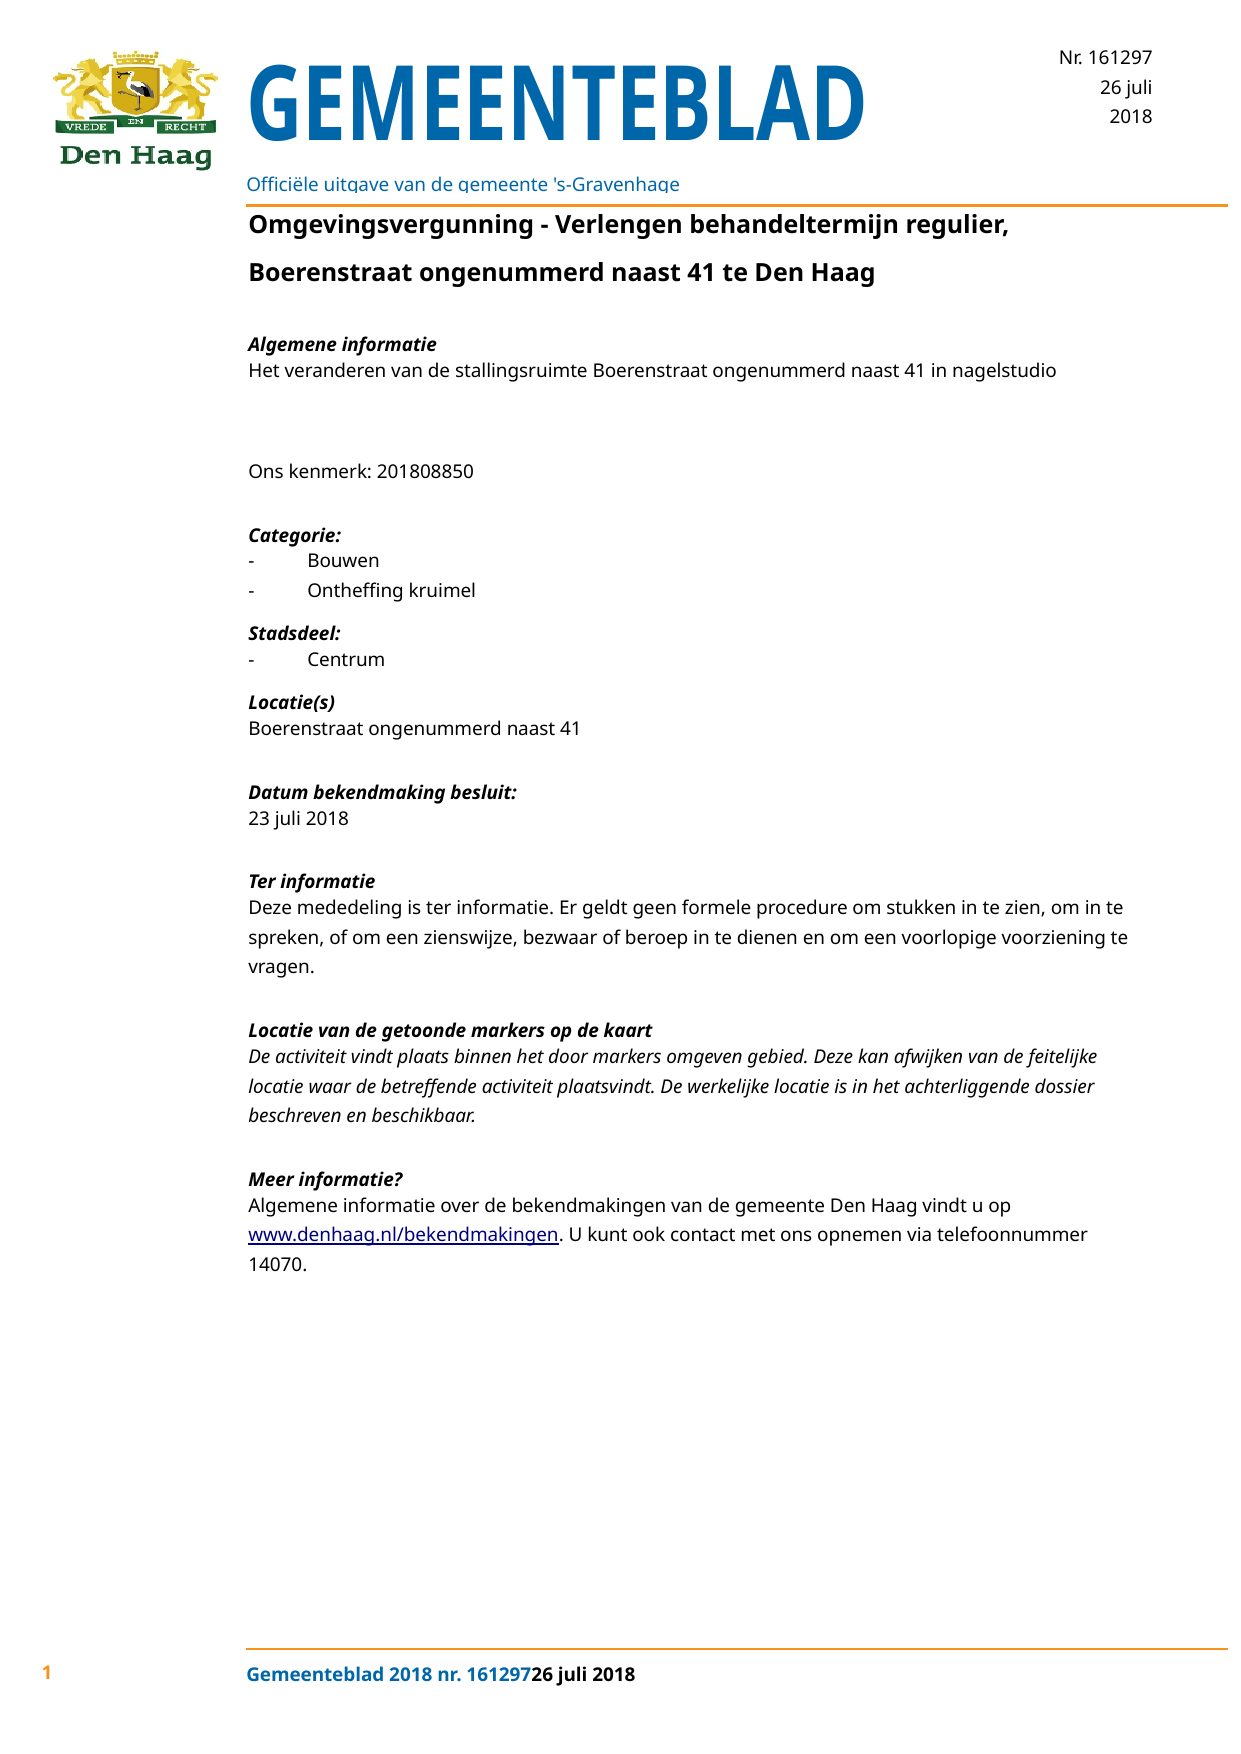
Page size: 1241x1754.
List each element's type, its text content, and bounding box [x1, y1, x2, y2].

text Omgevingsvergunning - Verlengen behandeltermijn regulier, Boerenstraat ongenummerd naast 41 te Den Haag [248, 207, 1152, 288]
text De activiteit vindt plaats binnen het door markers omgeven gebied. Deze kan afwijken van de feitelijke locatie waar de betreffende activiteit plaatsvindt. De werkelijke locatie is in het achterliggende dossier beschreven en beschikbaar. [248, 1043, 1152, 1128]
list Bouwen [248, 548, 1152, 573]
text Ons kenmerk: 201808850 [248, 458, 1152, 484]
text Algemene informatie over de bekendmakingen van de gemeente Den Haag vindt u op www.denhaag.nl/bekendmakingen. U kunt ook contact met ons opnemen via telefoonnummer 14070. [248, 1192, 1152, 1277]
text 23 juli 2018 [248, 805, 1152, 830]
list Ontheffing kruimel [248, 577, 1152, 603]
text Meer informatie? [248, 1166, 1152, 1192]
text Het veranderen van de stallingsruimte Boerenstraat ongenummerd naast 41 in nagelstudio [248, 357, 1152, 383]
text Algemene informatie [248, 331, 1152, 357]
text Datum bekendmaking besluit: [248, 779, 1152, 805]
text Stadsdeel: [248, 620, 1152, 646]
text Locatie van de getoonde markers op de kaart [248, 1017, 1152, 1043]
picture [41, 47, 231, 172]
list Centrum [248, 646, 1152, 672]
text Locatie(s) [248, 689, 1152, 715]
text Deze mededeling is ter informatie. Er geldt geen formele procedure om stukken in te zien, om in te spreken, of om een zienswijze, bezwaar of beroep in te dienen en om een voorlopige voorziening te vragen. [248, 894, 1152, 979]
text Categorie: [248, 522, 1152, 548]
text Ter informatie [248, 869, 1152, 894]
text Boerenstraat ongenummerd naast 41 [248, 715, 1152, 741]
